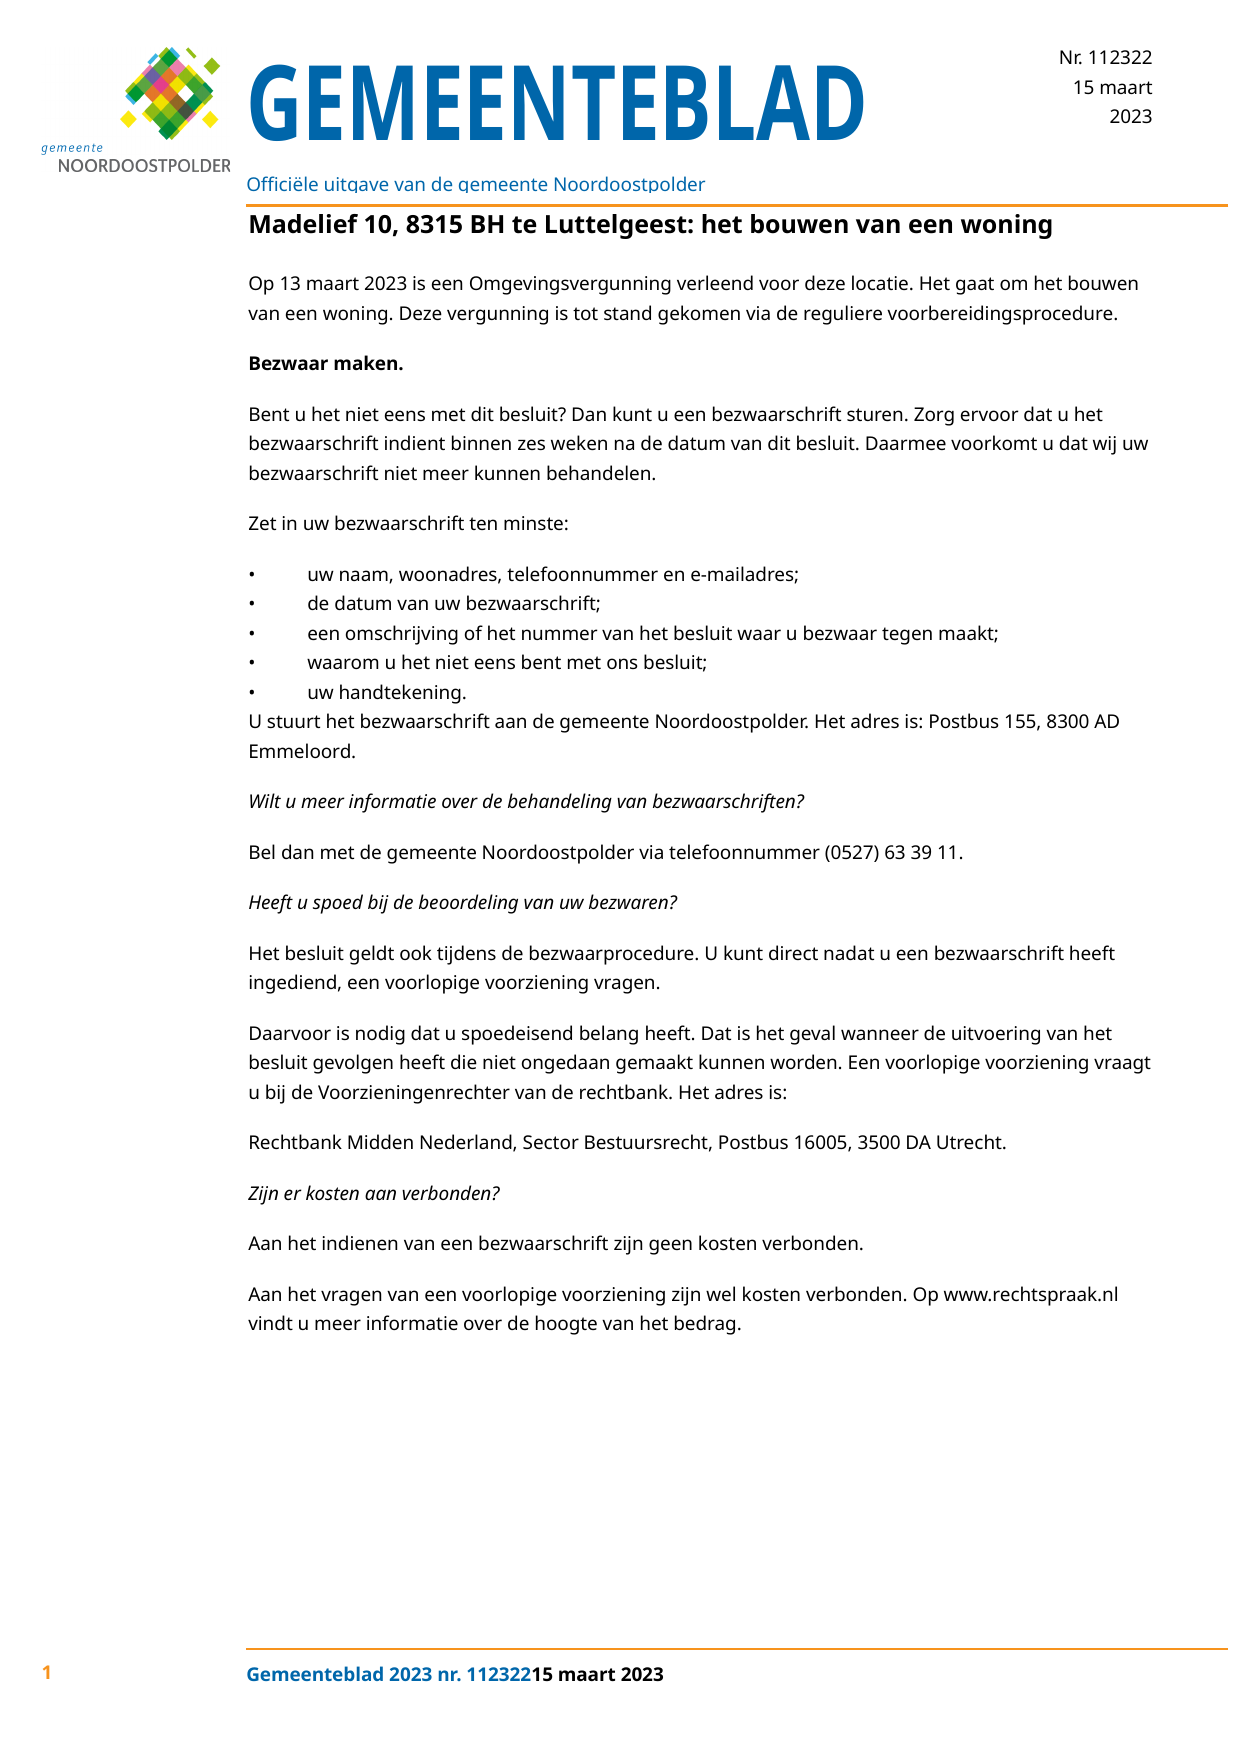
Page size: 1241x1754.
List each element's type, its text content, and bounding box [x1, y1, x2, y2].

text Aan het vragen van een voorlopige voorziening zijn wel kosten verbonden. Op www.rechtspraak.nl vindt u meer informatie over de hoogte van het bedrag. [248, 1281, 1152, 1336]
text Madelief 10, 8315 BH te Luttelgeest: het bouwen van een woning [248, 207, 1152, 241]
text Bent u het niet eens met dit besluit? Dan kunt u een bezwaarschrift sturen. Zorg ervoor dat u het bezwaarschrift indient binnen zes weken na de datum van dit besluit. Daarmee voorkomt u dat wij uw bezwaarschrift niet meer kunnen behandelen. [248, 401, 1152, 486]
text Daarvoor is nodig dat u spoedeisend belang heeft. Dat is het geval wanneer de uitvoering van het besluit gevolgen heeft die niet ongedaan gemaakt kunnen worden. Een voorlopige voorziening vraagt u bij de Voorzieningenrechter van de rechtbank. Het adres is: [248, 1020, 1152, 1105]
text Zijn er kosten aan verbonden? [248, 1180, 1152, 1206]
text Bel dan met de gemeente Noordoostpolder via telefoonnummer (0527) 63 39 11. [248, 839, 1152, 865]
picture [41, 47, 231, 172]
text Heeft u spoed bij de beoordeling van uw bezwaren? [248, 889, 1152, 915]
list uw naam, woonadres, telefoonnummer en e-mailadres; [248, 561, 1152, 586]
text Op 13 maart 2023 is een Omgevingsvergunning verleend voor deze locatie. Het gaat om het bouwen van een woning. Deze vergunning is tot stand gekomen via de reguliere voorbereidingsprocedure. [248, 270, 1152, 326]
list een omschrijving of het nummer van het besluit waar u bezwaar tegen maakt; [248, 620, 1152, 646]
text Zet in uw bezwaarschrift ten minste: [248, 510, 1152, 536]
text Aan het indienen van een bezwaarschrift zijn geen kosten verbonden. [248, 1230, 1152, 1256]
text U stuurt het bezwaarschrift aan de gemeente Noordoostpolder. Het adres is: Postbus 155, 8300 AD Emmeloord. [248, 709, 1152, 764]
list waarom u het niet eens bent met ons besluit; [248, 649, 1152, 675]
text Rechtbank Midden Nederland, Sector Bestuursrecht, Postbus 16005, 3500 DA Utrecht. [248, 1129, 1152, 1155]
text Wilt u meer informatie over de behandeling van bezwaarschriften? [248, 789, 1152, 814]
list de datum van uw bezwaarschrift; [248, 590, 1152, 616]
text Bezwaar maken. [248, 350, 1152, 376]
text Het besluit geldt ook tijdens de bezwaarprocedure. U kunt direct nadat u een bezwaarschrift heeft ingediend, een voorlopige voorziening vragen. [248, 940, 1152, 995]
list uw handtekening. [248, 679, 1152, 705]
